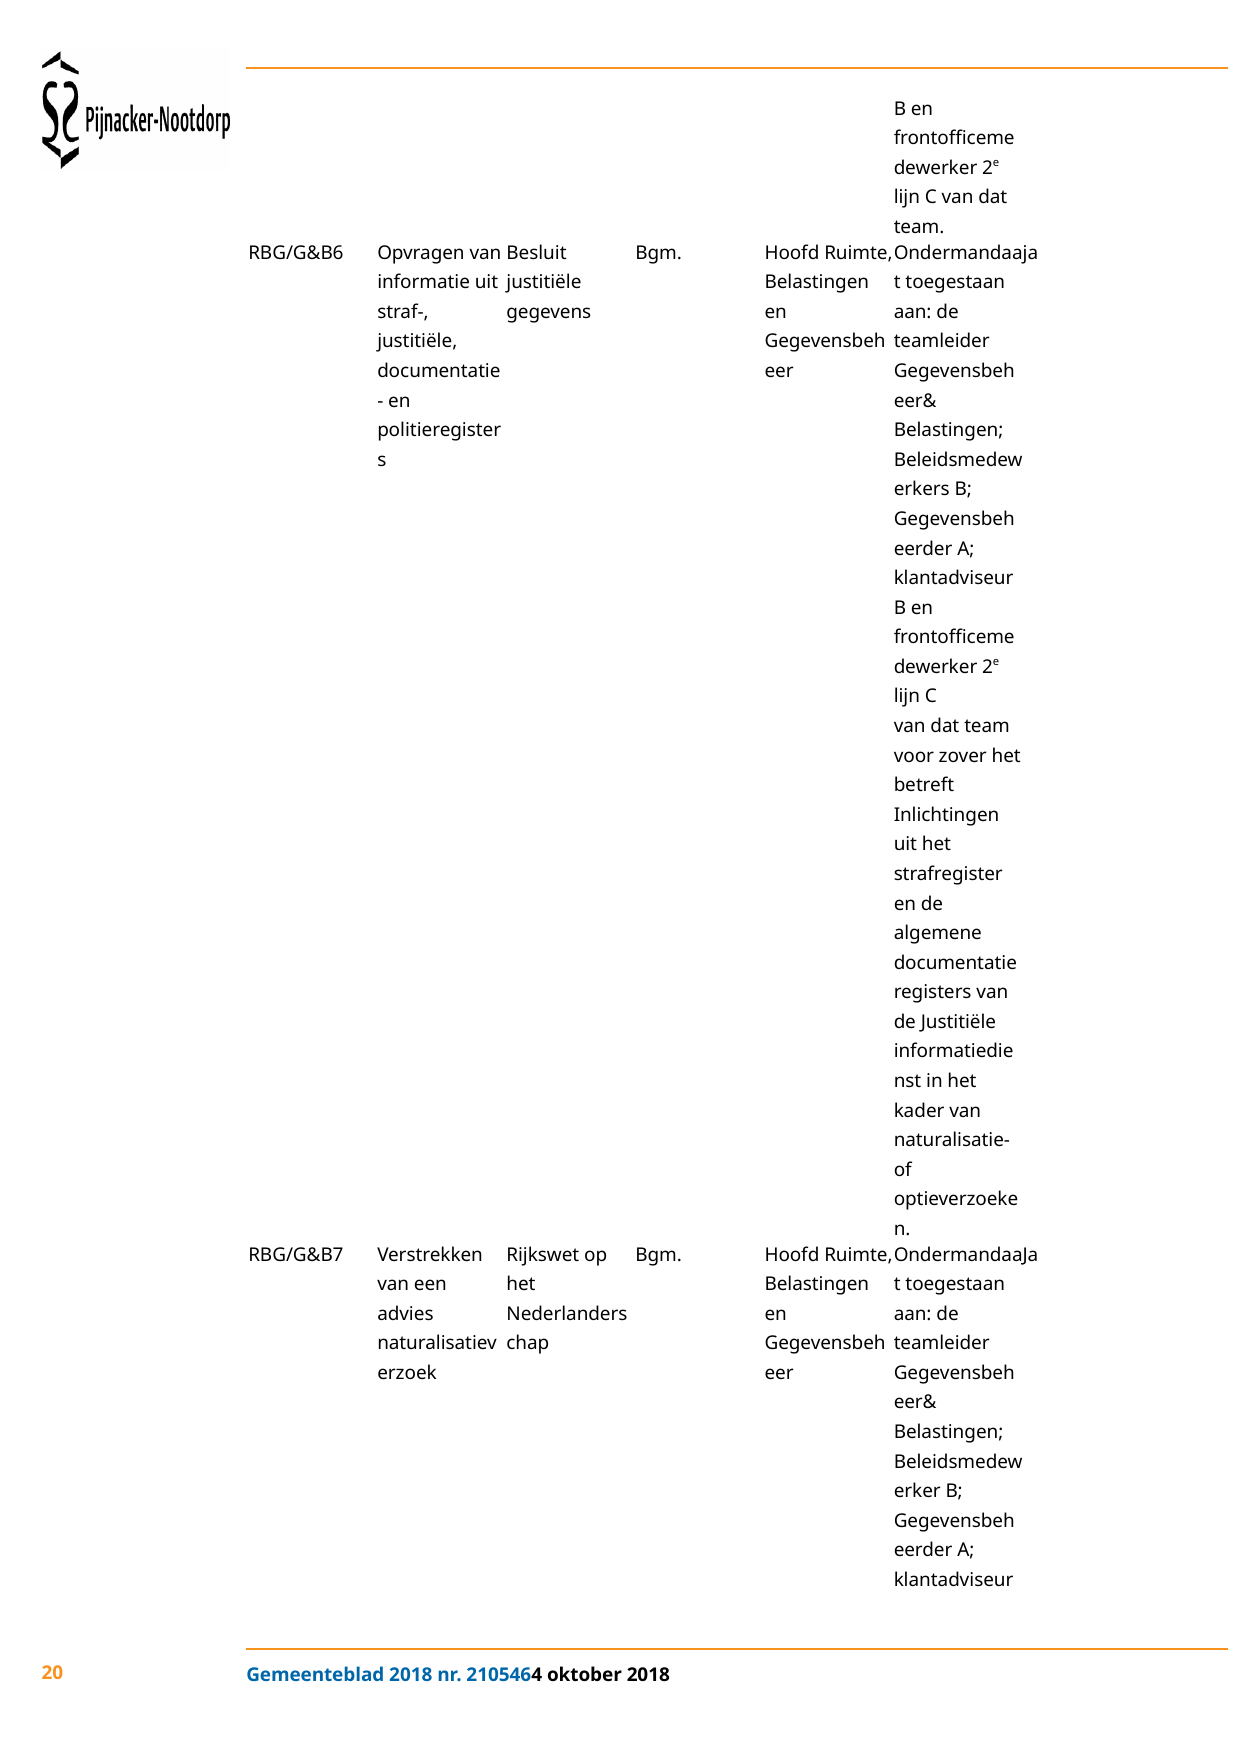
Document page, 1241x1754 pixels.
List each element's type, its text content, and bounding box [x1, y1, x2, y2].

table_cell RBG/G&B7 [248, 1241, 377, 1592]
table_cell [506, 95, 635, 239]
table_cell [764, 95, 893, 239]
table_cell Rijkswet op het Nederlanderschap [506, 1241, 635, 1592]
table_cell Besluit justitiële gegevens [506, 239, 635, 1241]
picture [41, 47, 231, 172]
table_cell Ondermandaat toegestaan aan: de teamleider Gegevensbeheer& Belastingen; Beleidsmedewerkers B; Gegevensbeheerder A; klantadviseur B en frontofficemedewerker 2e lijn C van dat team voor zover het betreft Inlichtingen uit het strafregister en de algemene documentatieregisters van de Justitiële informatiedienst in het kader van naturalisatie- of optieverzoeken. [894, 239, 1022, 1241]
table_cell Hoofd Ruimte, Belastingen en Gegevensbeheer [764, 239, 893, 1241]
table_cell Ja [1023, 1241, 1152, 1592]
table_cell [635, 95, 764, 239]
table_cell ja [1023, 239, 1152, 1241]
table_cell [1023, 95, 1152, 239]
table_cell Bgm. [635, 1241, 764, 1592]
table_cell Verstrekken van een advies naturalisatieverzoek [377, 1241, 506, 1592]
table_cell Opvragen van informatie uit straf-, justitiële, documentatie- en politieregisters [377, 239, 506, 1241]
table_cell [248, 95, 377, 239]
table_cell Bgm. [635, 239, 764, 1241]
table_cell Hoofd Ruimte, Belastingen en Gegevensbeheer [764, 1241, 893, 1592]
table_cell B en frontofficemedewerker 2e lijn C van dat team. [894, 95, 1022, 239]
table_cell RBG/G&B6 [248, 239, 377, 1241]
table_cell [377, 95, 506, 239]
table_cell Ondermandaat toegestaan aan: de teamleider Gegevensbeheer& Belastingen; Beleidsmedewerker B; Gegevensbeheerder A; klantadviseur [894, 1241, 1022, 1592]
